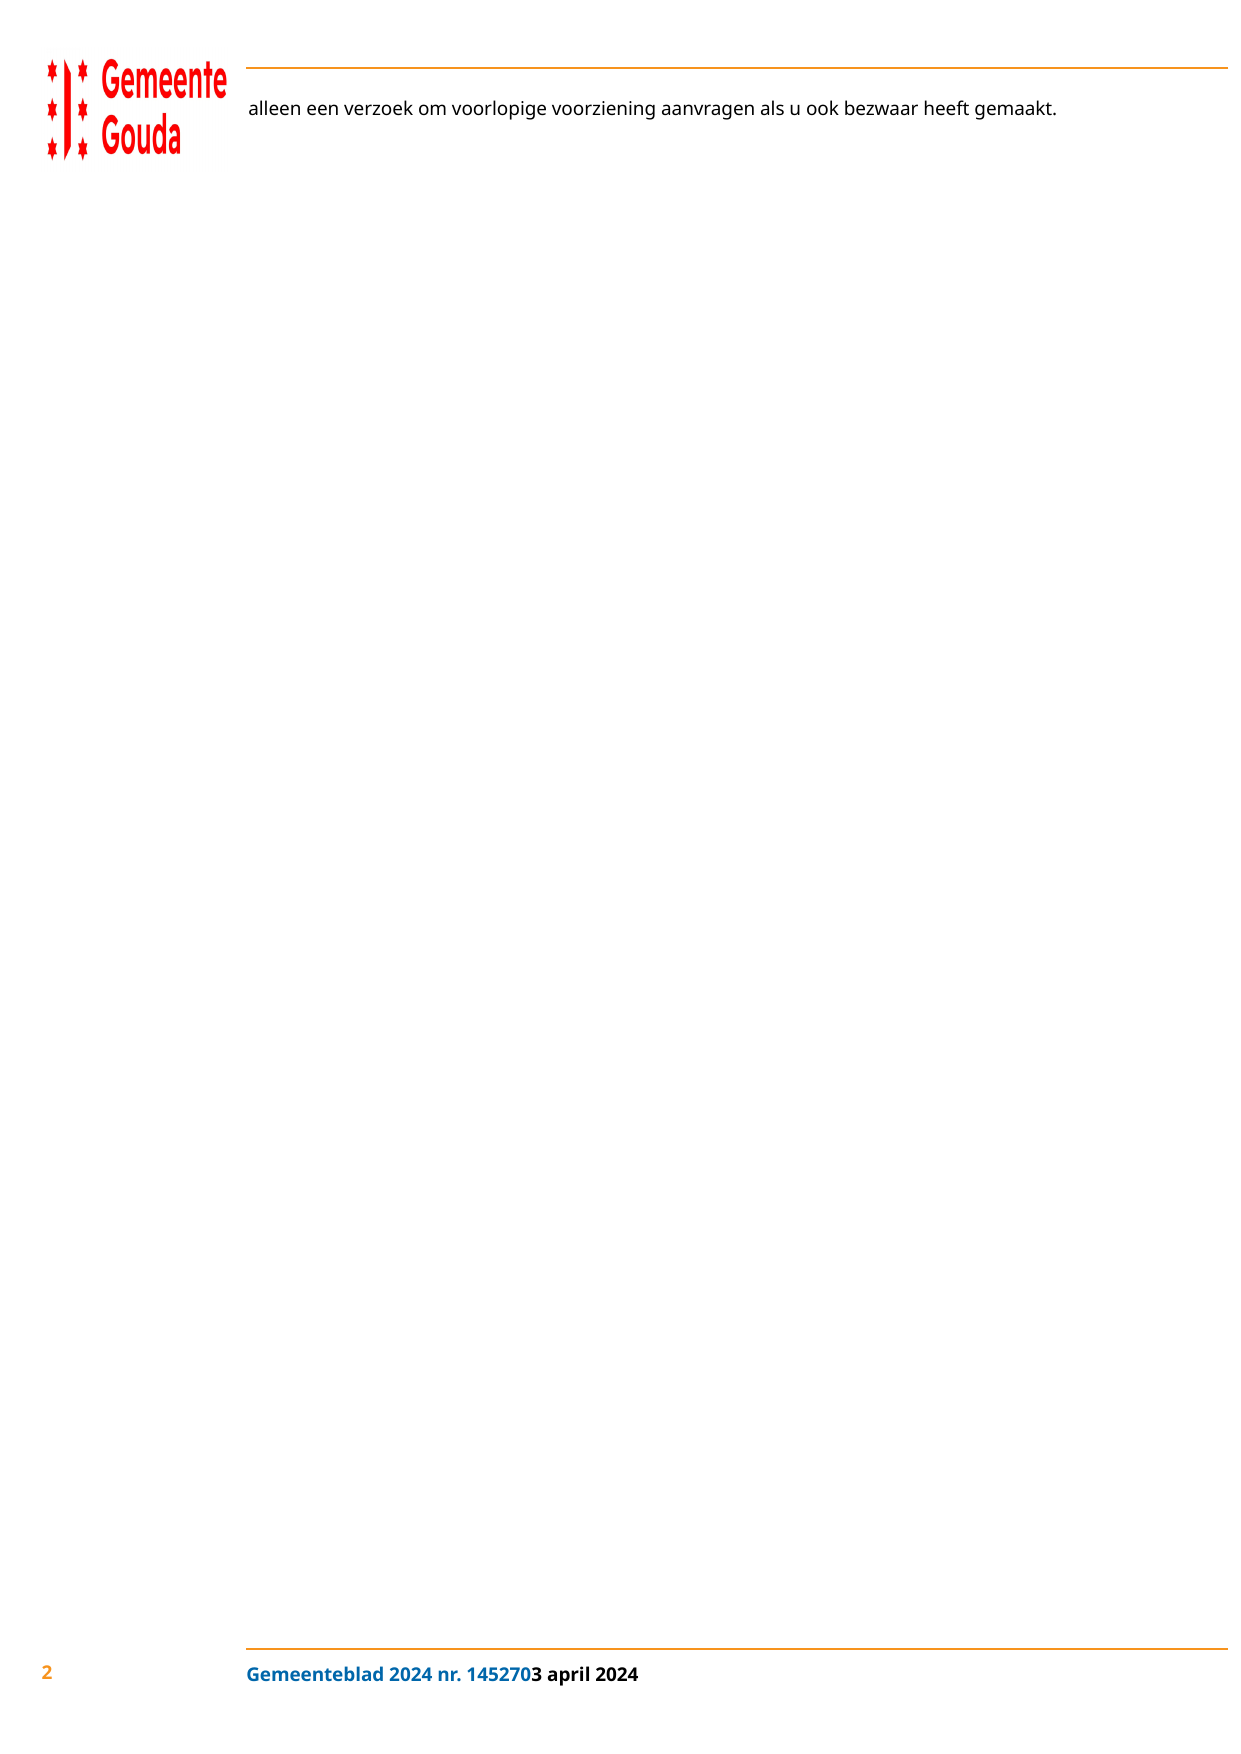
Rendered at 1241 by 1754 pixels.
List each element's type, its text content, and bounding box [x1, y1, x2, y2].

text alleen een verzoek om voorlopige voorziening aanvragen als u ook bezwaar heeft gemaakt. [248, 95, 1152, 121]
picture [41, 47, 231, 172]
